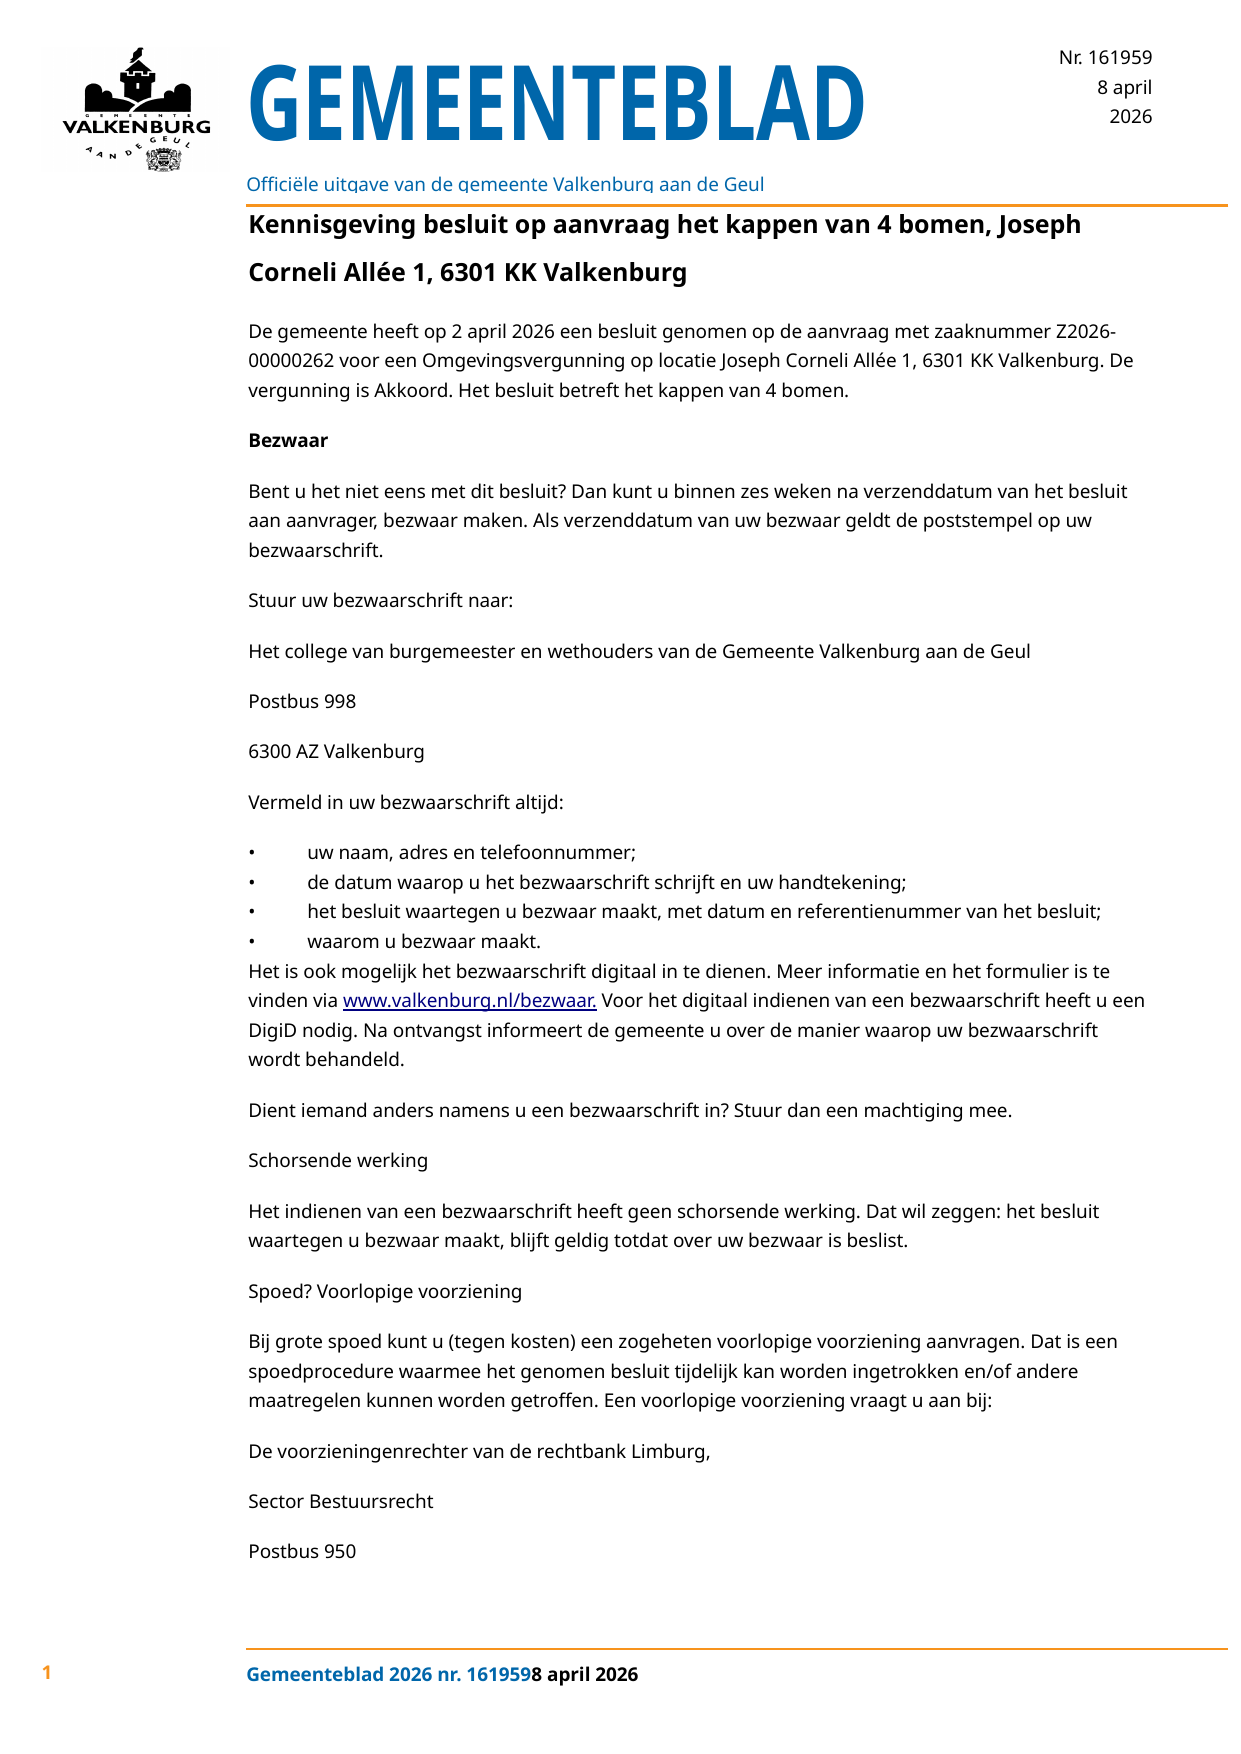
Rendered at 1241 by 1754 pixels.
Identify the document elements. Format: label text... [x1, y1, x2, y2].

picture [41, 47, 231, 172]
list uw naam, adres en telefoonnummer; [248, 839, 1152, 865]
text Sector Bestuursrecht [248, 1488, 1152, 1514]
text Vermeld in uw bezwaarschrift altijd: [248, 789, 1152, 815]
text Het college van burgemeester en wethouders van de Gemeente Valkenburg aan de Geul [248, 638, 1152, 664]
text Het is ook mogelijk het bezwaarschrift digitaal in te dienen. Meer informatie en het formulier is te vinden via www.valkenburg.nl/bezwaar. Voor het digitaal indienen van een bezwaarschrift heeft u een DigiD nodig. Na ontvangst informeert de gemeente u over de manier waarop uw bezwaarschrift wordt behandeld. [248, 958, 1152, 1072]
text Dient iemand anders namens u een bezwaarschrift in? Stuur dan een machtiging mee. [248, 1097, 1152, 1123]
text Stuur uw bezwaarschrift naar: [248, 587, 1152, 613]
list waarom u bezwaar maakt. [248, 928, 1152, 954]
list het besluit waartegen u bezwaar maakt, met datum en referentienummer van het besluit; [248, 899, 1152, 924]
text Kennisgeving besluit op aanvraag het kappen van 4 bomen, Joseph Corneli Allée 1, 6301 KK Valkenburg [248, 207, 1152, 288]
text 6300 AZ Valkenburg [248, 739, 1152, 764]
text De voorzieningenrechter van de rechtbank Limburg, [248, 1438, 1152, 1464]
text Bent u het niet eens met dit besluit? Dan kunt u binnen zes weken na verzenddatum van het besluit aan aanvrager, bezwaar maken. Als verzenddatum van uw bezwaar geldt de poststempel op uw bezwaarschrift. [248, 478, 1152, 563]
text Postbus 950 [248, 1539, 1152, 1564]
text Het indienen van een bezwaarschrift heeft geen schorsende werking. Dat wil zeggen: het besluit waartegen u bezwaar maakt, blijft geldig totdat over uw bezwaar is beslist. [248, 1198, 1152, 1253]
text Schorsende werking [248, 1147, 1152, 1173]
text Postbus 998 [248, 688, 1152, 714]
list de datum waarop u het bezwaarschrift schrijft en uw handtekening; [248, 869, 1152, 895]
text Bij grote spoed kunt u (tegen kosten) een zogeheten voorlopige voorziening aanvragen. Dat is een spoedprocedure waarmee het genomen besluit tijdelijk kan worden ingetrokken en/of andere maatregelen kunnen worden getroffen. Een voorlopige voorziening vraagt u aan bij: [248, 1328, 1152, 1413]
text Bezwaar [248, 427, 1152, 453]
text Spoed? Voorlopige voorziening [248, 1278, 1152, 1304]
text De gemeente heeft op 2 april 2026 een besluit genomen op de aanvraag met zaaknummer Z2026-00000262 voor een Omgevingsvergunning op locatie Joseph Corneli Allée 1, 6301 KK Valkenburg. De vergunning is Akkoord. Het besluit betreft het kappen van 4 bomen. [248, 318, 1152, 403]
